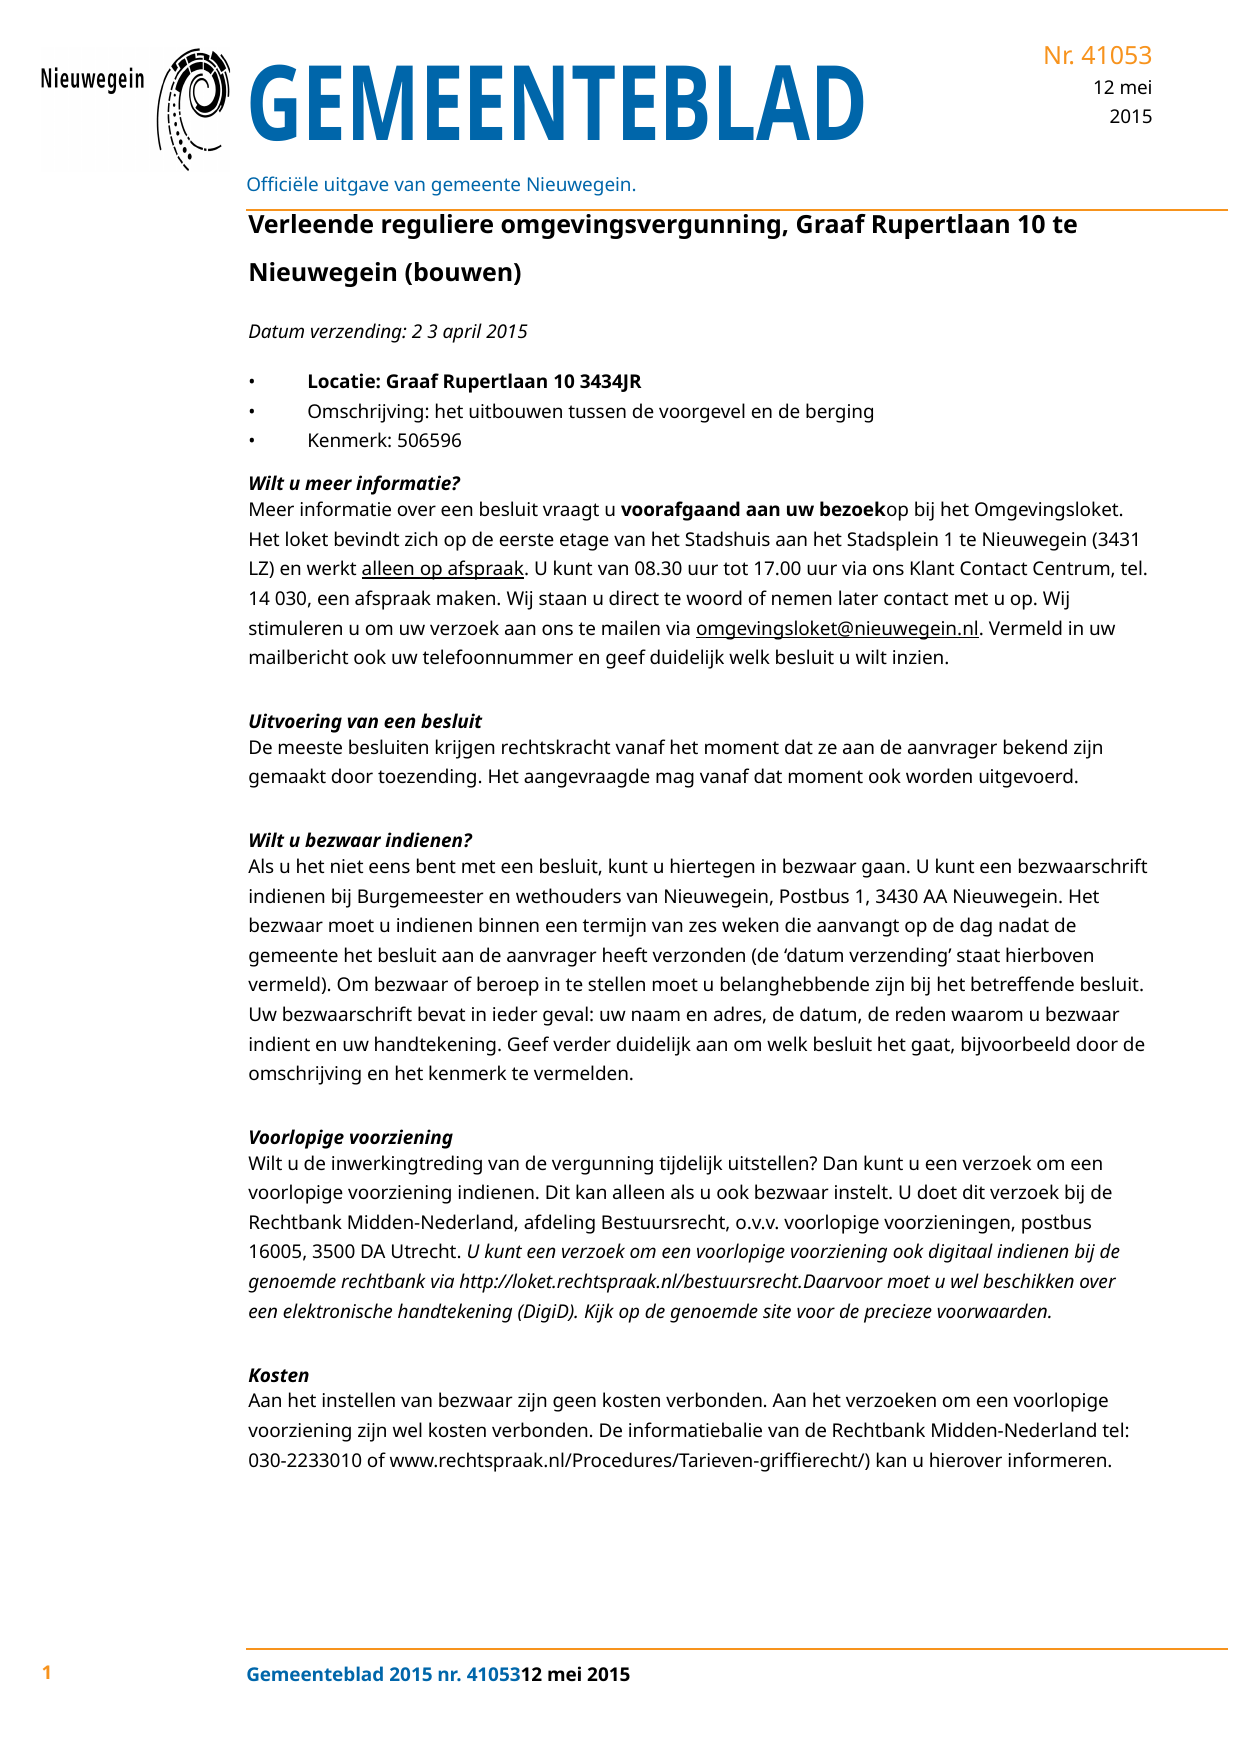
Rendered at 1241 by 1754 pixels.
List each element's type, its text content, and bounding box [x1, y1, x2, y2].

text Voorlopige voorziening [248, 1124, 1152, 1150]
text Verleende reguliere omgevingsvergunning, Graaf Rupertlaan 10 te Nieuwegein (bouwen) [248, 211, 1152, 288]
text Uitvoering van een besluit [248, 708, 1152, 734]
list Locatie: Graaf Rupertlaan 10 3434JR [248, 368, 1152, 394]
text Datum verzending: 2 3 april 2015 [248, 318, 1152, 344]
text Wilt u meer informatie? [248, 471, 1152, 496]
text De meeste besluiten krijgen rechtskracht vanaf het moment dat ze aan de aanvrager bekend zijn gemaakt door toezending. Het aangevraagde mag vanaf dat moment ook worden uitgevoerd. [248, 734, 1152, 789]
text Wilt u bezwaar indienen? [248, 827, 1152, 853]
picture [41, 47, 231, 172]
list Omschrijving: het uitbouwen tussen de voorgevel en de berging [248, 398, 1152, 424]
list Kenmerk: 506596 [248, 427, 1152, 453]
text Als u het niet eens bent met een besluit, kunt u hiertegen in bezwaar gaan. U kunt een bezwaarschrift indienen bij Burgemeester en wethouders van Nieuwegein, Postbus 1, 3430 AA Nieuwegein. Het bezwaar moet u indienen binnen een termijn van zes weken die aanvangt op de dag nadat de gemeente het besluit aan de aanvrager heeft verzonden (de ‘datum verzending’ staat hierboven vermeld). Om bezwaar of beroep in te stellen moet u belanghebbende zijn bij het betreffende besluit. Uw bezwaarschrift bevat in ieder geval: uw naam en adres, de datum, de reden waarom u bezwaar indient en uw handtekening. Geef verder duidelijk aan om welk besluit het gaat, bijvoorbeeld door de omschrijving en het kenmerk te vermelden. [248, 853, 1152, 1086]
text Aan het instellen van bezwaar zijn geen kosten verbonden. Aan het verzoeken om een voorlopige voorziening zijn wel kosten verbonden. De informatiebalie van de Rechtbank Midden-Nederland tel: 030-2233010 of www.rechtspraak.nl/Procedures/Tarieven-griffierecht/) kan u hierover informeren. [248, 1388, 1152, 1472]
text Meer informatie over een besluit vraagt u voorafgaand aan uw bezoekop bij het Omgevingsloket. Het loket bevindt zich op de eerste etage van het Stadshuis aan het Stadsplein 1 te Nieuwegein (3431 LZ) en werkt alleen op afspraak. U kunt van 08.30 uur tot 17.00 uur via ons Klant Contact Centrum, tel. 14 030, een afspraak maken. Wij staan u direct te woord of nemen later contact met u op. Wij stimuleren u om uw verzoek aan ons te mailen via omgevingsloket@nieuwegein.nl. Vermeld in uw mailbericht ook uw telefoonnummer en geef duidelijk welk besluit u wilt inzien. [248, 496, 1152, 670]
text Wilt u de inwerkingtreding van de vergunning tijdelijk uitstellen? Dan kunt u een verzoek om een voorlopige voorziening indienen. Dit kan alleen als u ook bezwaar instelt. U doet dit verzoek bij de Rechtbank Midden-Nederland, afdeling Bestuursrecht, o.v.v. voorlopige voorzieningen, postbus 16005, 3500 DA Utrecht. U kunt een verzoek om een voorlopige voorziening ook digitaal indienen bij de genoemde rechtbank via http://loket.rechtspraak.nl/bestuursrecht.Daarvoor moet u wel beschikken over een elektronische handtekening (DigiD). Kijk op de genoemde site voor de precieze voorwaarden. [248, 1150, 1152, 1324]
text Kosten [248, 1362, 1152, 1388]
